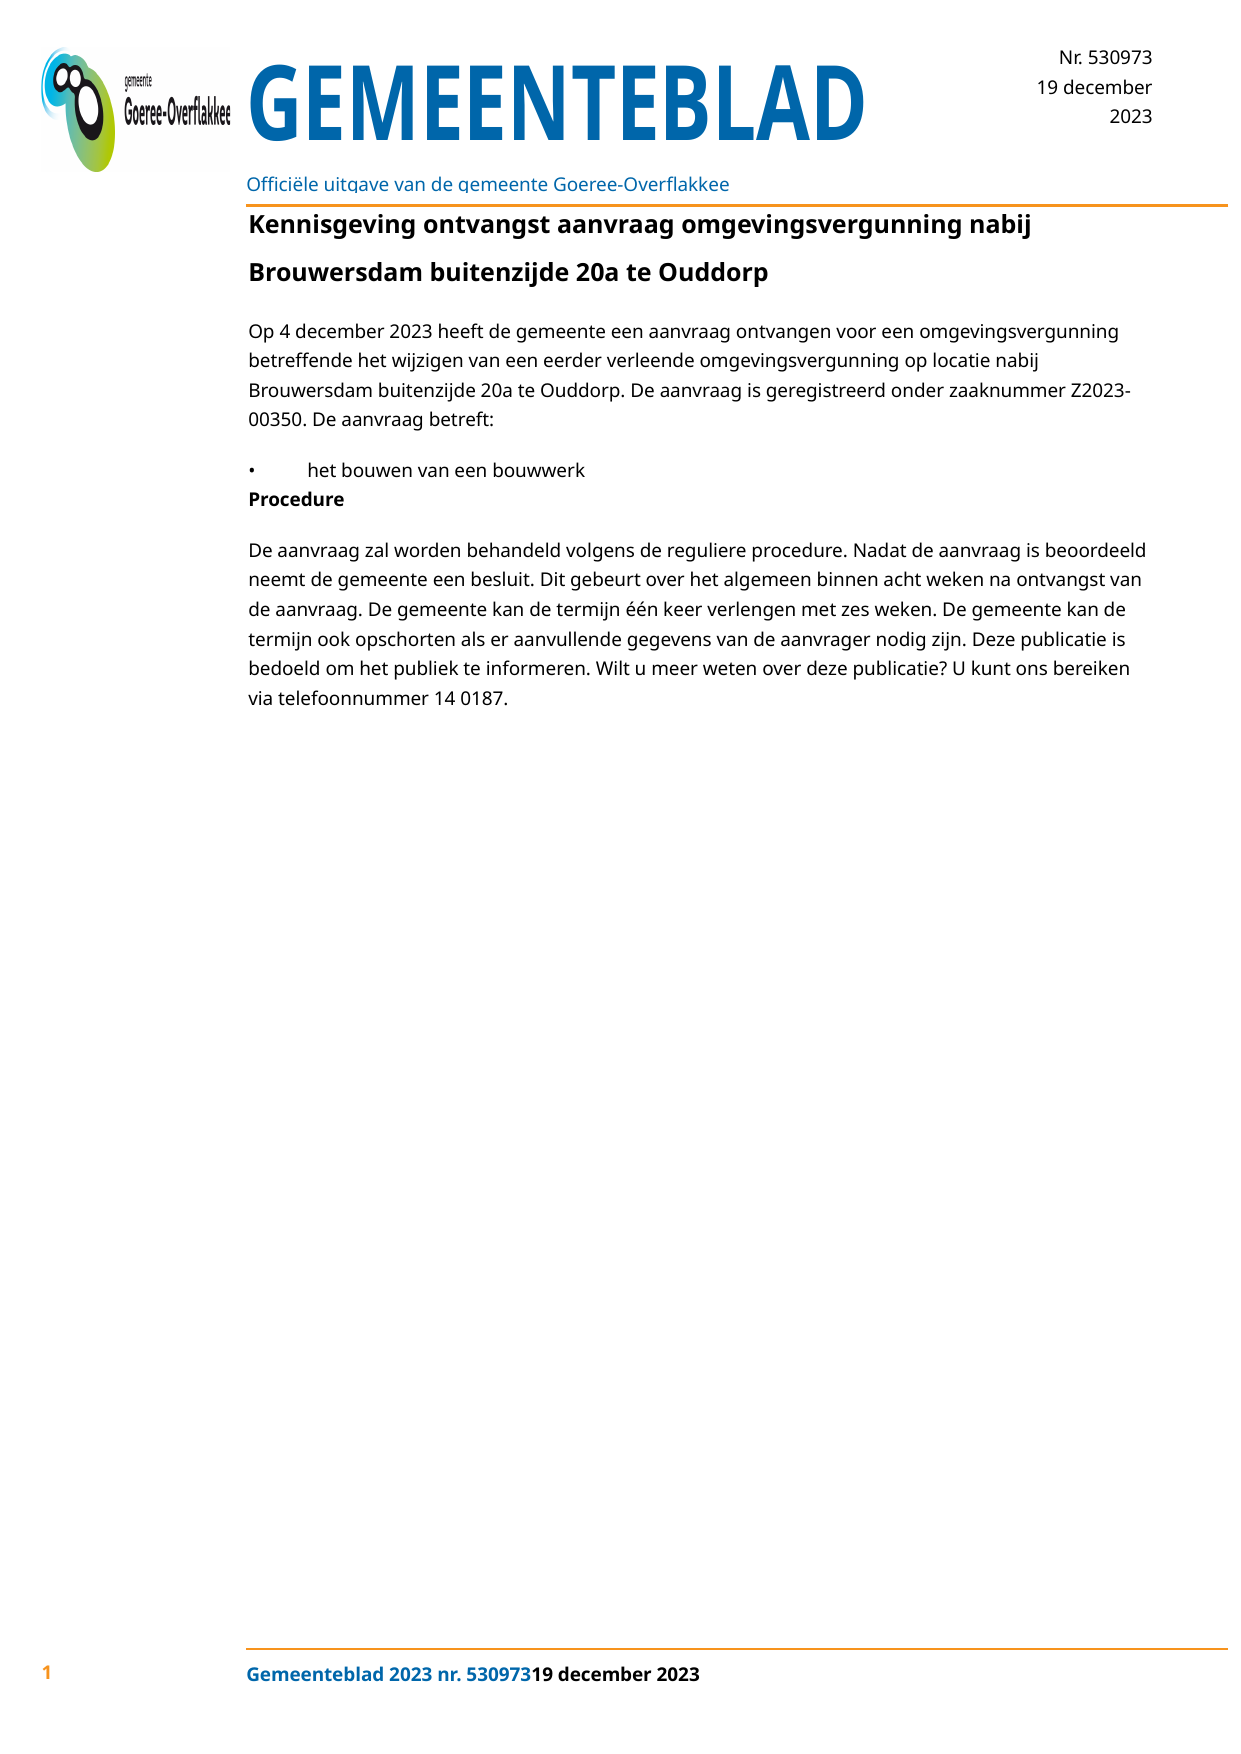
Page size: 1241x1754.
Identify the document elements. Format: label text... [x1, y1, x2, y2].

text Kennisgeving ontvangst aanvraag omgevingsvergunning nabij Brouwersdam buitenzijde 20a te Ouddorp [248, 207, 1152, 288]
text Procedure [248, 487, 1152, 512]
list het bouwen van een bouwwerk [248, 457, 1152, 483]
picture [41, 47, 231, 172]
text De aanvraag zal worden behandeld volgens de reguliere procedure. Nadat de aanvraag is beoordeeld neemt de gemeente een besluit. Dit gebeurt over het algemeen binnen acht weken na ontvangst van de aanvraag. De gemeente kan de termijn één keer verlengen met zes weken. De gemeente kan de termijn ook opschorten als er aanvullende gegevens van de aanvrager nodig zijn. Deze publicatie is bedoeld om het publiek te informeren. Wilt u meer weten over deze publicatie? U kunt ons bereiken via telefoonnummer 14 0187. [248, 537, 1152, 711]
text Op 4 december 2023 heeft de gemeente een aanvraag ontvangen voor een omgevingsvergunning betreffende het wijzigen van een eerder verleende omgevingsvergunning op locatie nabij Brouwersdam buitenzijde 20a te Ouddorp. De aanvraag is geregistreerd onder zaaknummer Z2023-00350. De aanvraag betreft: [248, 318, 1152, 432]
